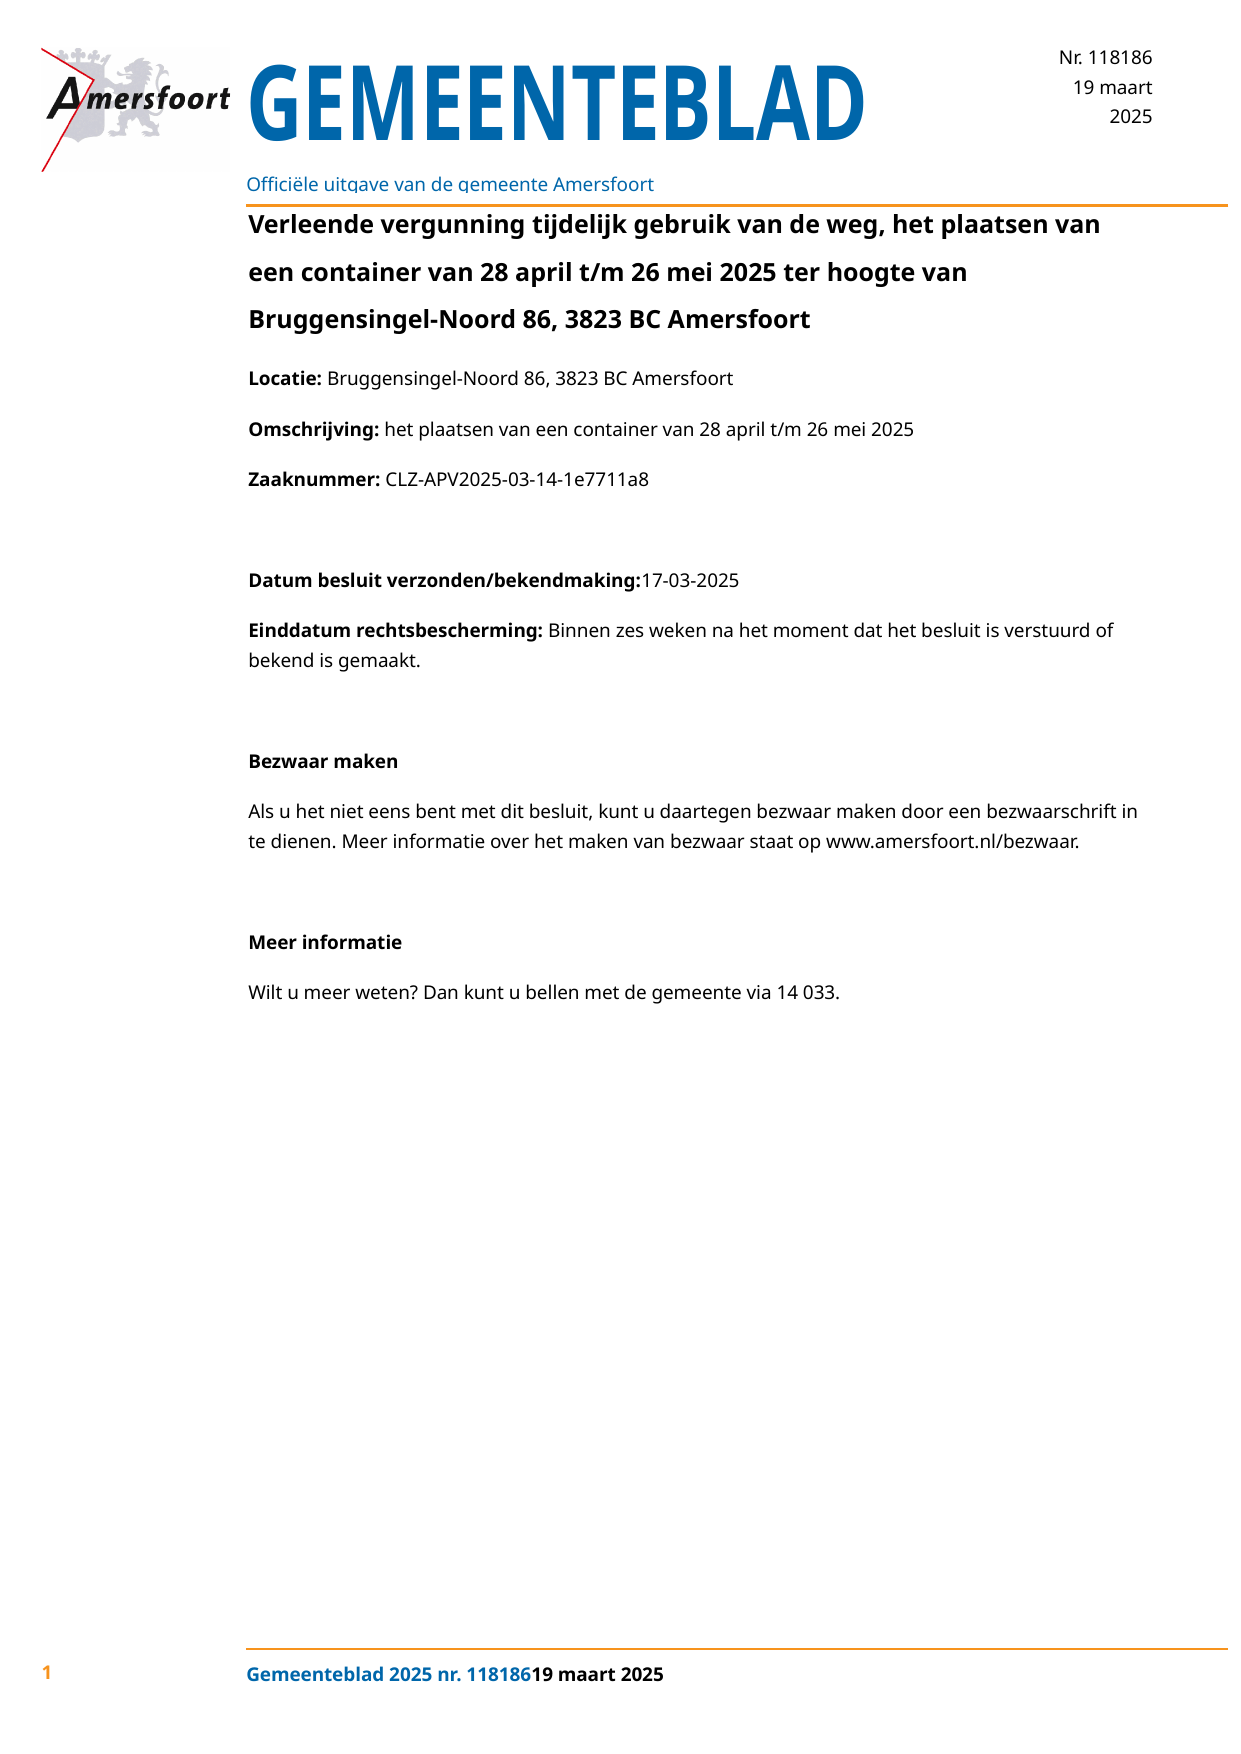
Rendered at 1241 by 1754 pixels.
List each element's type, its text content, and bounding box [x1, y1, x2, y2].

text Einddatum rechtsbescherming: Binnen zes weken na het moment dat het besluit is verstuurd of bekend is gemaakt. [248, 618, 1152, 673]
text Verleende vergunning tijdelijk gebruik van de weg, het plaatsen van een container van 28 april t/m 26 mei 2025 ter hoogte van Bruggensingel-Noord 86, 3823 BC Amersfoort [248, 207, 1152, 336]
text Zaaknummer: CLZ-APV2025-03-14-1e7711a8 [248, 466, 1152, 492]
picture [41, 47, 231, 172]
text Als u het niet eens bent met dit besluit, kunt u daartegen bezwaar maken door een bezwaarschrift in te dienen. Meer informatie over het maken van bezwaar staat op www.amersfoort.nl/bezwaar. [248, 798, 1152, 854]
text Datum besluit verzonden/bekendmaking:17-03-2025 [248, 567, 1152, 593]
text Omschrijving: het plaatsen van een container van 28 april t/m 26 mei 2025 [248, 416, 1152, 442]
text Meer informatie [248, 929, 1152, 954]
text Bezwaar maken [248, 748, 1152, 774]
text Locatie: Bruggensingel-Noord 86, 3823 BC Amersfoort [248, 366, 1152, 391]
text Wilt u meer weten? Dan kunt u bellen met de gemeente via 14 033. [248, 979, 1152, 1005]
